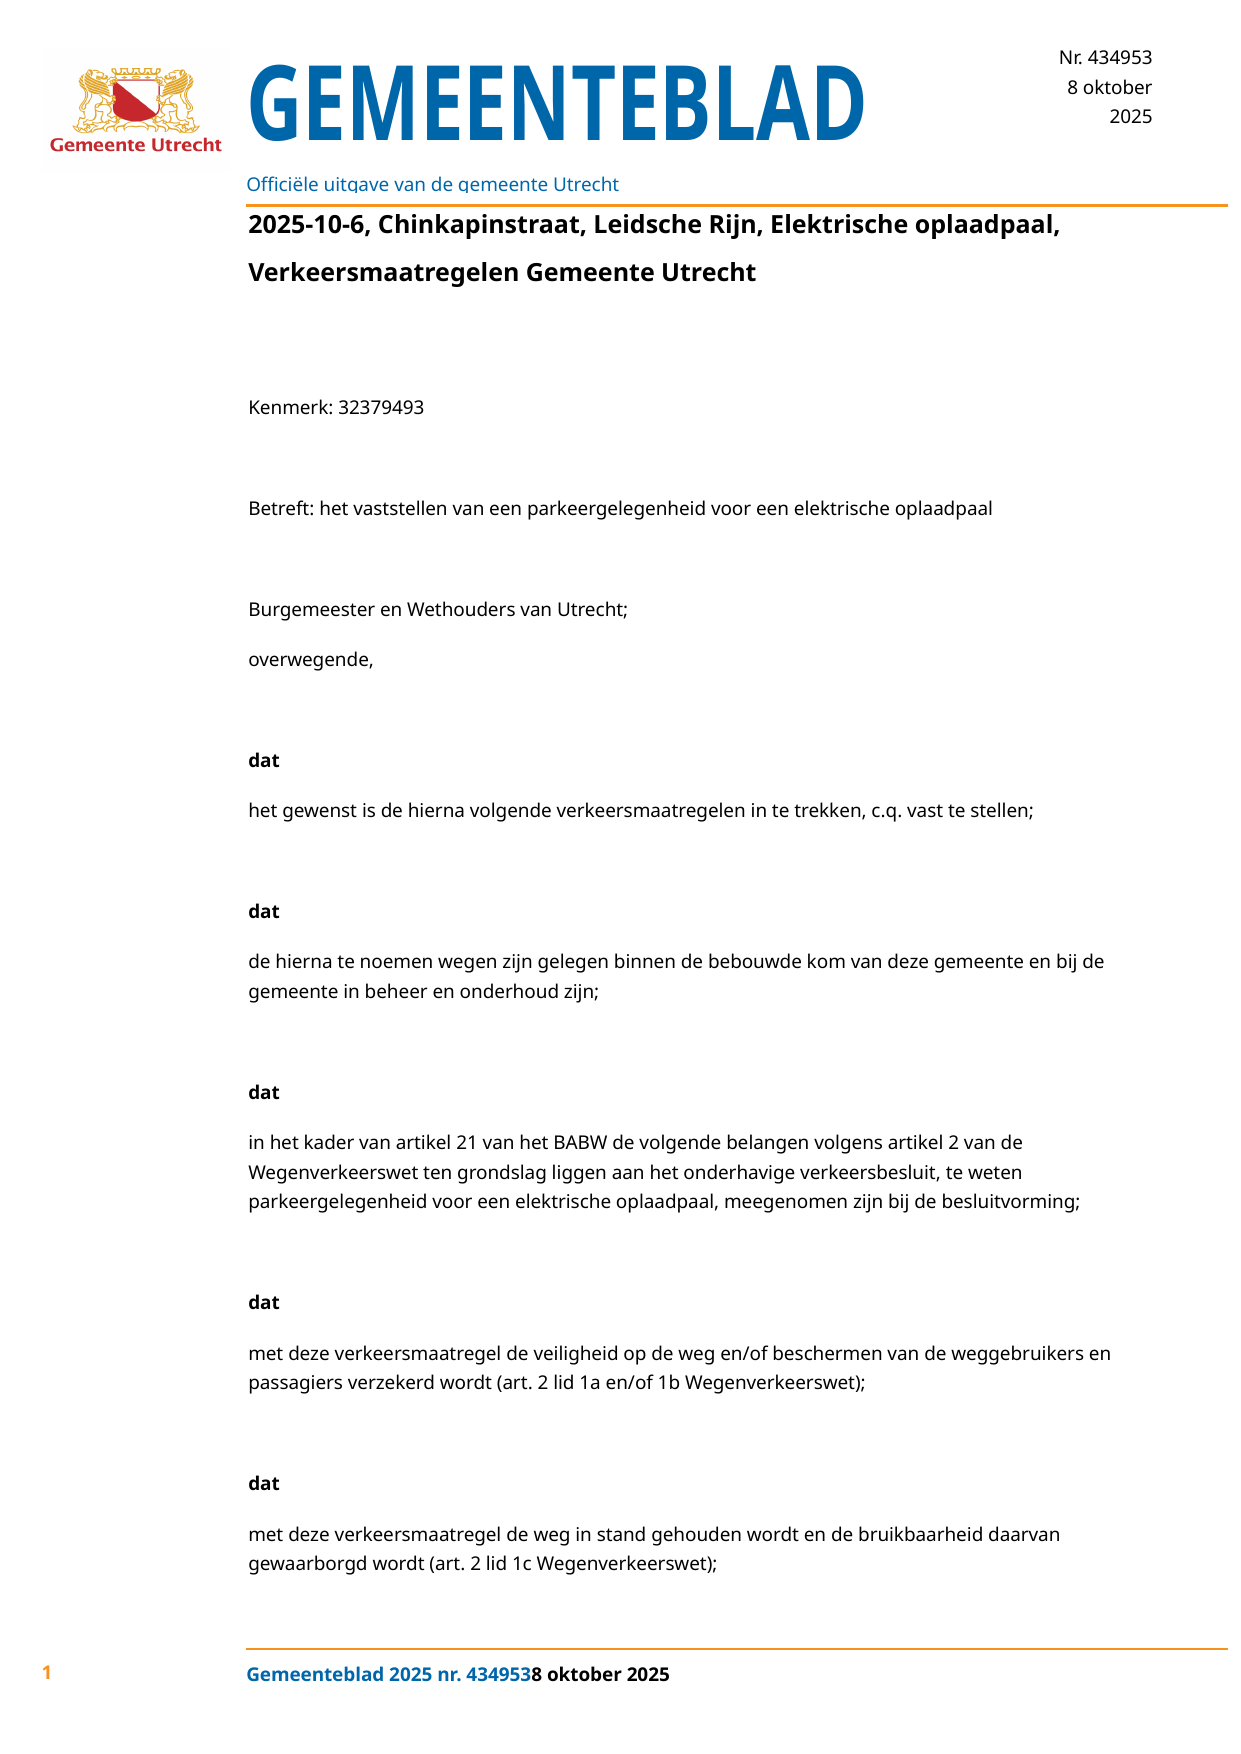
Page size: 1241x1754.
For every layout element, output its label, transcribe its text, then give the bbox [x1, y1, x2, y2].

text dat [248, 1079, 1152, 1105]
text Betreft: het vaststellen van een parkeergelegenheid voor een elektrische oplaadpaal [248, 495, 1152, 521]
text dat [248, 898, 1152, 924]
text in het kader van artikel 21 van het BABW de volgende belangen volgens artikel 2 van de Wegenverkeerswet ten grondslag liggen aan het onderhavige verkeersbesluit, te weten parkeergelegenheid voor een elektrische oplaadpaal, meegenomen zijn bij de besluitvorming; [248, 1129, 1152, 1214]
picture [41, 47, 231, 172]
text het gewenst is de hierna volgende verkeersmaatregelen in te trekken, c.q. vast te stellen; [248, 797, 1152, 823]
text dat [248, 747, 1152, 773]
text dat [248, 1470, 1152, 1496]
text de hierna te noemen wegen zijn gelegen binnen de bebouwde kom van deze gemeente en bij de gemeente in beheer en onderhoud zijn; [248, 949, 1152, 1004]
text Burgemeester en Wethouders van Utrecht; [248, 596, 1152, 621]
text met deze verkeersmaatregel de weg in stand gehouden wordt en de bruikbaarheid daarvan gewaarborgd wordt (art. 2 lid 1c Wegenverkeerswet); [248, 1521, 1152, 1576]
text overwegende, [248, 646, 1152, 672]
text dat [248, 1289, 1152, 1315]
text met deze verkeersmaatregel de veiligheid op de weg en/of beschermen van de weggebruikers en passagiers verzekerd wordt (art. 2 lid 1a en/of 1b Wegenverkeerswet); [248, 1340, 1152, 1395]
text Kenmerk: 32379493 [248, 394, 1152, 420]
text 2025-10-6, Chinkapinstraat, Leidsche Rijn, Elektrische oplaadpaal, Verkeersmaatregelen Gemeente Utrecht [248, 207, 1152, 288]
